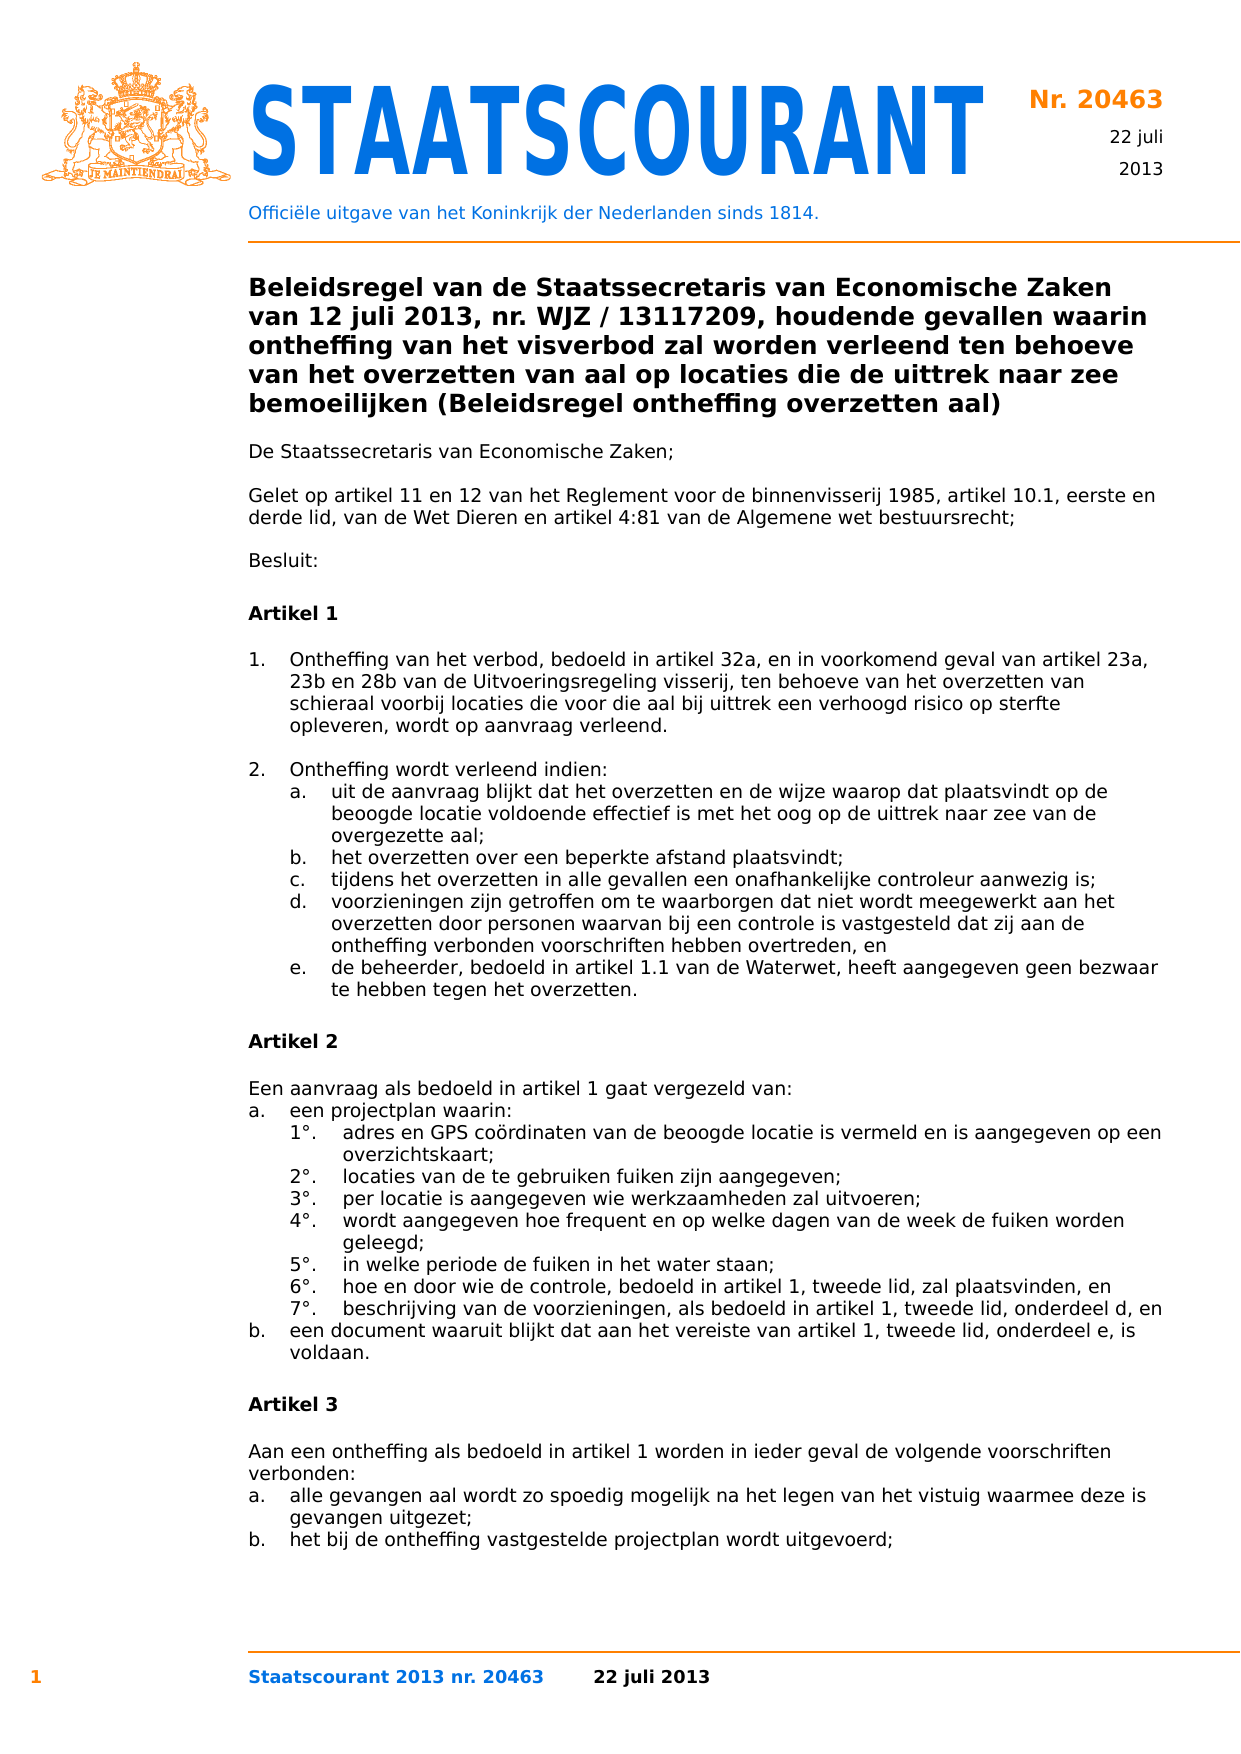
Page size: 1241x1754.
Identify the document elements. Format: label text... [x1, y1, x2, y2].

text 7°. beschrijving van de voorzieningen, als bedoeld in artikel 1, tweede lid, onderdeel d, en [289, 1298, 1163, 1320]
text 2°. locaties van de te gebruiken fuiken zijn aangegeven; [289, 1166, 1163, 1188]
text De Staatssecretaris van Economische Zaken; [248, 441, 1163, 463]
text b. het bij de ontheffing vastgestelde projectplan wordt uitgevoerd; [248, 1528, 1163, 1551]
text d. voorzieningen zijn getroffen om te waarborgen dat niet wordt meegewerkt aan het overzetten door personen waarvan bij een controle is vastgesteld dat zij aan de ontheffing verbonden voorschriften hebben overtreden, en [289, 891, 1163, 957]
text 1. Ontheffing van het verbod, bedoeld in artikel 32a, en in voorkomend geval van artikel 23a, 23b en 28b van de Uitvoeringsregeling visserij, ten behoeve van het overzetten van schieraal voorbij locaties die voor die aal bij uittrek een verhoogd risico op sterfte opleveren, wordt op aanvraag verleend. [248, 649, 1163, 737]
text a. een projectplan waarin: [248, 1100, 1163, 1122]
text 3°. per locatie is aangegeven wie werkzaamheden zal uitvoeren; [289, 1188, 1163, 1210]
subtitle Artikel 1 [248, 602, 1163, 624]
text 1°. adres en GPS coördinaten van de beoogde locatie is vermeld en is aangegeven op een overzichtskaart; [289, 1122, 1163, 1166]
table_cell Officiële uitgave van het Koninkrijk der Nederlanden sinds 1814. [248, 203, 1240, 241]
text Gelet op artikel 11 en 12 van het Reglement voor de binnenvisserij 1985, artikel 10.1, eerste en derde lid, van de Wet Dieren en artikel 4:81 van de Algemene wet bestuursrecht; [248, 484, 1163, 528]
text Besluit: [248, 550, 1163, 572]
text 4°. wordt aangegeven hoe frequent en op welke dagen van de week de fuiken worden geleegd; [289, 1210, 1163, 1254]
subtitle Beleidsregel van de Staatssecretaris van Economische Zaken van 12 juli 2013, nr. WJZ / 13117209, houdende gevallen waarin ontheffing van het visverbod zal worden verleend ten behoeve van het overzetten van aal op locaties die de uittrek naar zee bemoeilijken (Beleidsregel ontheffing overzetten aal) [248, 273, 1163, 419]
text Aan een ontheffing als bedoeld in artikel 1 worden in ieder geval de volgende voorschriften verbonden: [248, 1441, 1163, 1484]
table_header Nr. 20463 [998, 62, 1240, 121]
table_cell 2013 [998, 153, 1240, 203]
text c. tijdens het overzetten in alle gevallen een onafhankelijke controleur aanwezig is; [289, 869, 1163, 891]
picture [41, 62, 231, 186]
text 2. Ontheffing wordt verleend indien: [248, 759, 1163, 781]
text 5°. in welke periode de fuiken in het water staan; [289, 1254, 1163, 1276]
text 6°. hoe en door wie de controle, bedoeld in artikel 1, tweede lid, zal plaatsvinden, en [289, 1276, 1163, 1298]
table_cell 22 juli [998, 121, 1240, 153]
text a. alle gevangen aal wordt zo spoedig mogelijk na het legen van het vistuig waarmee deze is gevangen uitgezet; [248, 1484, 1163, 1528]
subtitle Artikel 2 [248, 1031, 1163, 1053]
text a. uit de aanvraag blijkt dat het overzetten en de wijze waarop dat plaatsvindt op de beoogde locatie voldoende effectief is met het oog op de uittrek naar zee van de overgezette aal; [289, 781, 1163, 847]
text e. de beheerder, bedoeld in artikel 1.1 van de Waterwet, heeft aangegeven geen bezwaar te hebben tegen het overzetten. [289, 957, 1163, 1001]
table_header [25, 62, 248, 241]
subtitle Artikel 3 [248, 1394, 1163, 1416]
text b. het overzetten over een beperkte afstand plaatsvindt; [289, 847, 1163, 869]
table_header STAATSCOURANT [248, 62, 998, 203]
text Een aanvraag als bedoeld in artikel 1 gaat vergezeld van: [248, 1078, 1163, 1100]
text b. een document waaruit blijkt dat aan het vereiste van artikel 1, tweede lid, onderdeel e, is voldaan. [248, 1320, 1163, 1364]
